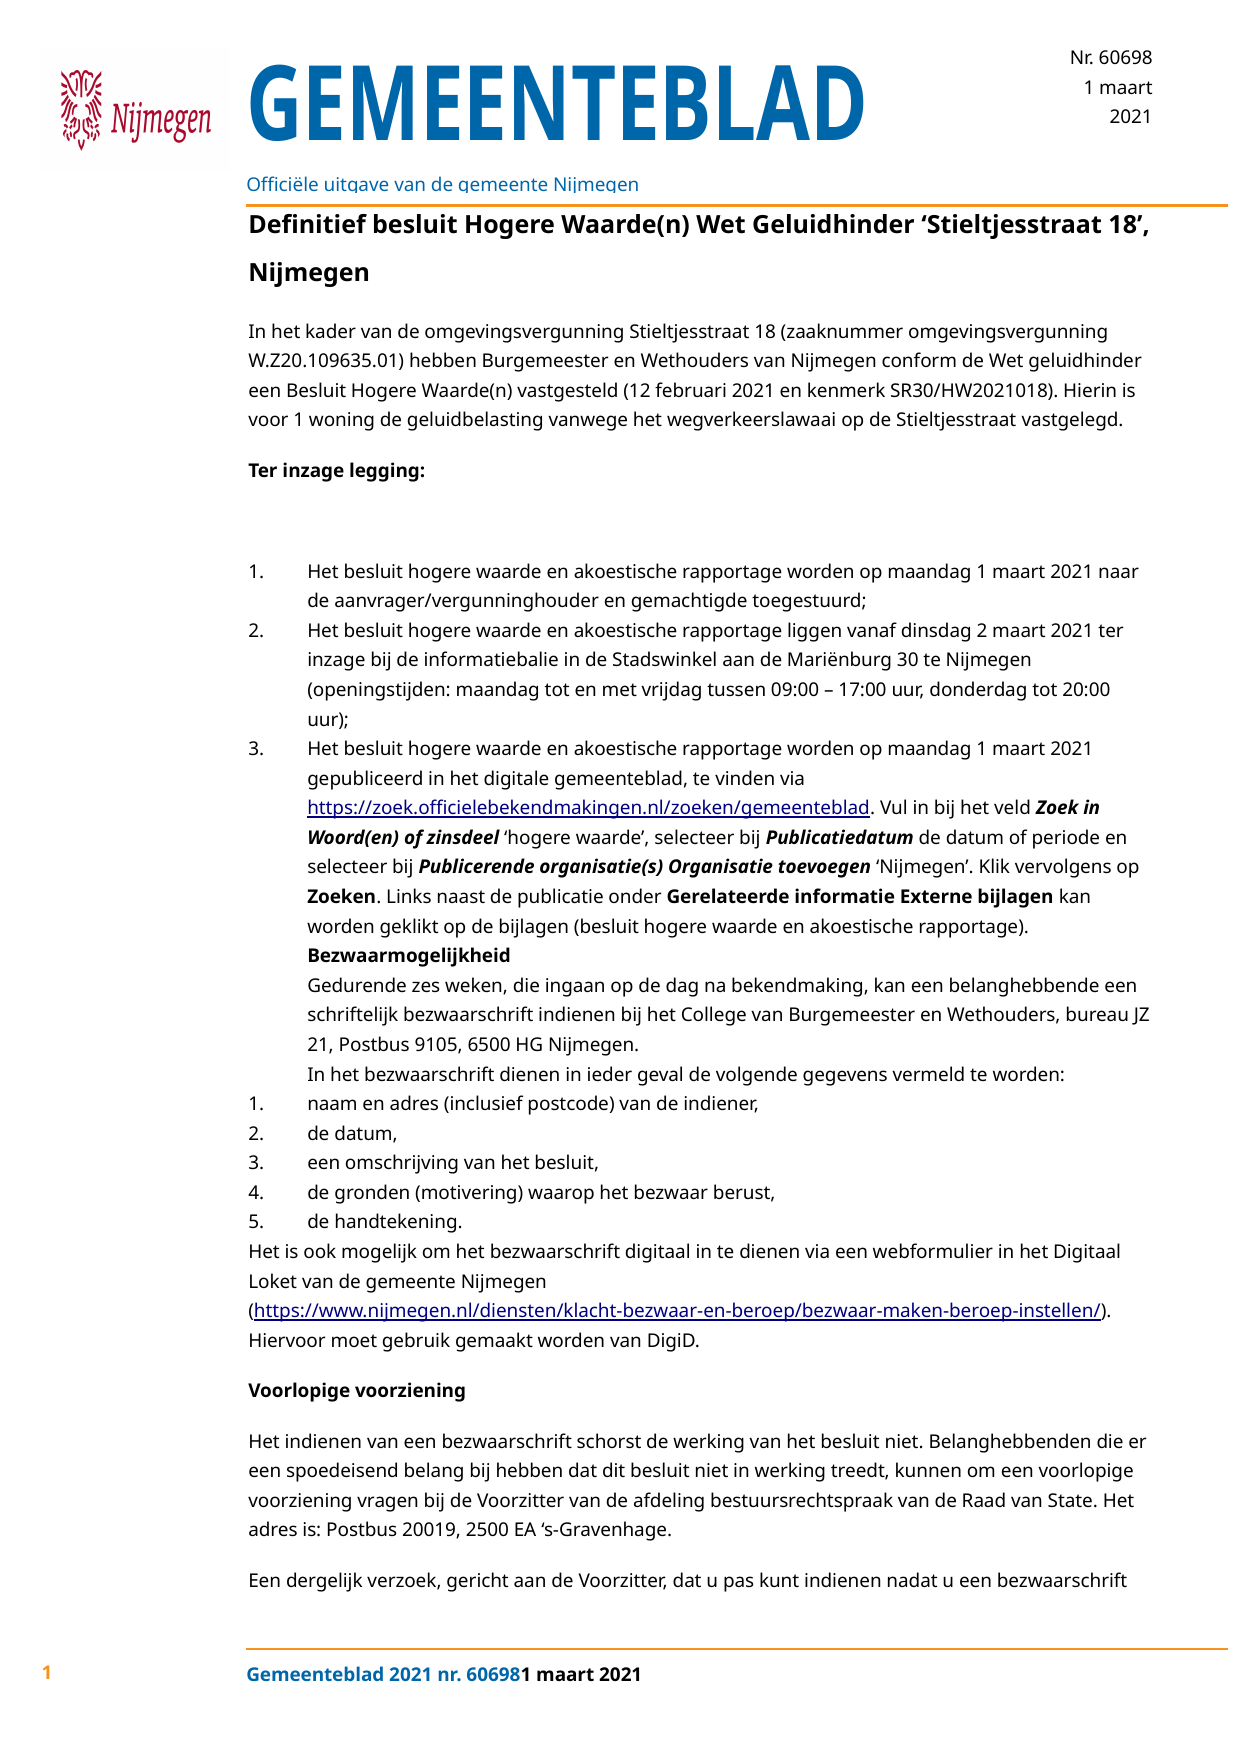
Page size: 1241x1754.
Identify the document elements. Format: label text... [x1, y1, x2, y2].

list Bezwaarmogelijkheid [248, 942, 1152, 968]
list Het besluit hogere waarde en akoestische rapportage worden op maandag 1 maart 2021 naar de aanvrager/vergunninghouder en gemachtigde toegestuurd; [248, 558, 1152, 613]
list Het besluit hogere waarde en akoestische rapportage liggen vanaf dinsdag 2 maart 2021 ter inzage bij de informatiebalie in de Stadswinkel aan de Mariënburg 30 te Nijmegen (openingstijden: maandag tot en met vrijdag tussen 09:00 – 17:00 uur, donderdag tot 20:00 uur); [248, 617, 1152, 732]
text Definitief besluit Hogere Waarde(n) Wet Geluidhinder ‘Stieltjesstraat 18’, Nijmegen [248, 207, 1152, 288]
list de datum, [248, 1120, 1152, 1146]
text Een dergelijk verzoek, gericht aan de Voorzitter, dat u pas kunt indienen nadat u een bezwaarschrift [248, 1567, 1152, 1593]
text Het is ook mogelijk om het bezwaarschrift digitaal in te dienen via een webformulier in het Digitaal Loket van de gemeente Nijmegen (https://www.nijmegen.nl/diensten/klacht-bezwaar-en-beroep/bezwaar-maken-beroep-instellen/). Hiervoor moet gebruik gemaakt worden van DigiD. [248, 1238, 1152, 1353]
list Het besluit hogere waarde en akoestische rapportage worden op maandag 1 maart 2021 gepubliceerd in het digitale gemeenteblad, te vinden via https://zoek.officielebekendmakingen.nl/zoeken/gemeenteblad. Vul in bij het veld Zoek in Woord(en) of zinsdeel ‘hogere waarde’, selecteer bij Publicatiedatum de datum of periode en selecteer bij Publicerende organisatie(s) Organisatie toevoegen ‘Nijmegen’. Klik vervolgens op Zoeken. Links naast de publicatie onder Gerelateerde informatie Externe bijlagen kan worden geklikt op de bijlagen (besluit hogere waarde en akoestische rapportage). [248, 735, 1152, 939]
picture [41, 47, 231, 172]
list de gronden (motivering) waarop het bezwaar berust, [248, 1179, 1152, 1205]
text Voorlopige voorziening [248, 1377, 1152, 1403]
list een omschrijving van het besluit, [248, 1149, 1152, 1175]
text Het indienen van een bezwaarschrift schorst de werking van het besluit niet. Belanghebbenden die er een spoedeisend belang bij hebben dat dit besluit niet in werking treedt, kunnen om een voorlopige voorziening vragen bij de Voorzitter van de afdeling bestuursrechtspraak van de Raad van State. Het adres is: Postbus 20019, 2500 EA ‘s-Gravenhage. [248, 1428, 1152, 1542]
list In het bezwaarschrift dienen in ieder geval de volgende gegevens vermeld te worden: [248, 1061, 1152, 1087]
text Ter inzage legging: [248, 457, 1152, 483]
list Gedurende zes weken, die ingaan op de dag na bekendmaking, kan een belanghebbende een schriftelijk bezwaarschrift indienen bij het College van Burgemeester en Wethouders, bureau JZ 21, Postbus 9105, 6500 HG Nijmegen. [248, 972, 1152, 1057]
text In het kader van de omgevingsvergunning Stieltjesstraat 18 (zaaknummer omgevingsvergunning W.Z20.109635.01) hebben Burgemeester en Wethouders van Nijmegen conform de Wet geluidhinder een Besluit Hogere Waarde(n) vastgesteld (12 februari 2021 en kenmerk SR30/HW2021018). Hierin is voor 1 woning de geluidbelasting vanwege het wegverkeerslawaai op de Stieltjesstraat vastgelegd. [248, 318, 1152, 432]
list de handtekening. [248, 1209, 1152, 1234]
list naam en adres (inclusief postcode) van de indiener, [248, 1090, 1152, 1116]
